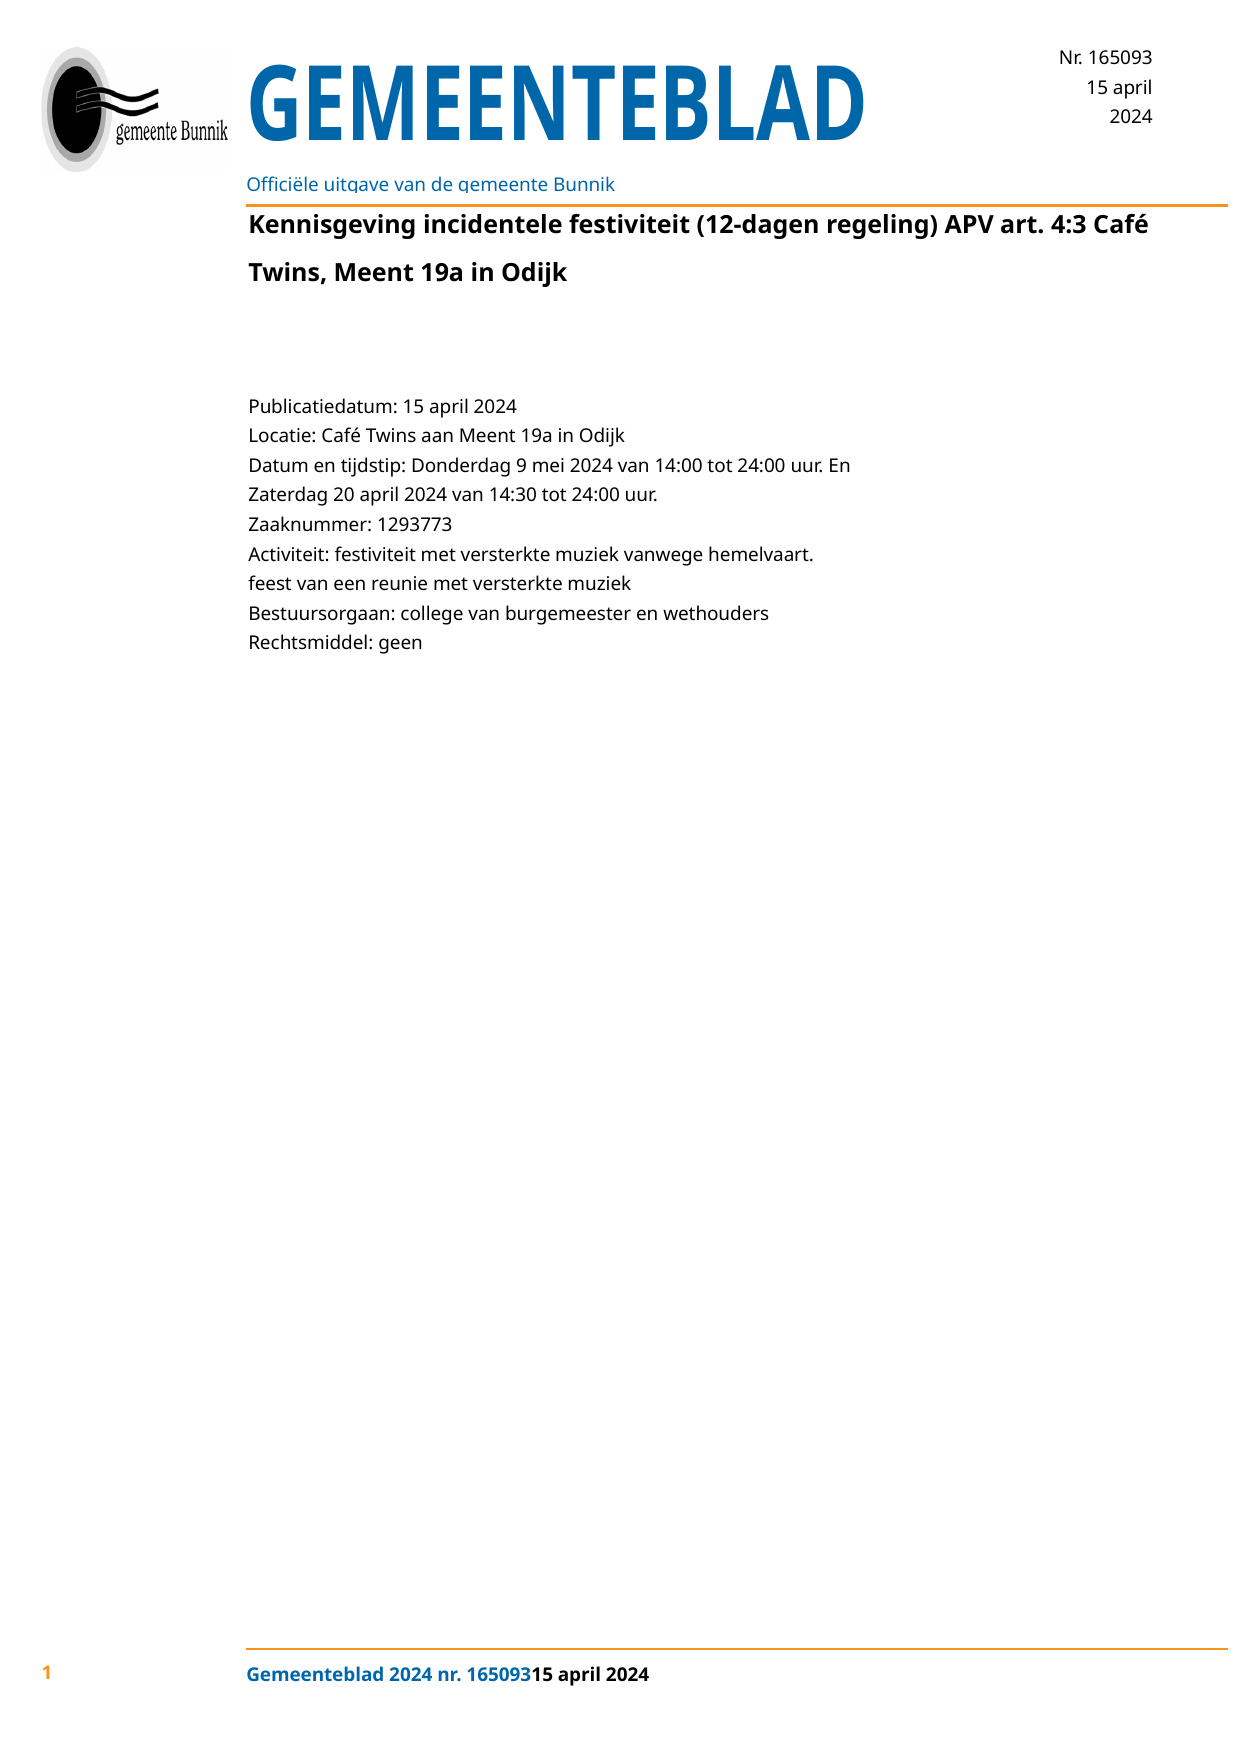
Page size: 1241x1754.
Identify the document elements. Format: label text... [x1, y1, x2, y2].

text Publicatiedatum: 15 april 2024 [248, 393, 1152, 419]
text Zaaknummer: 1293773 [248, 511, 1152, 537]
text Rechtsmiddel: geen [248, 629, 1152, 655]
picture [41, 47, 231, 172]
text Datum en tijdstip: Donderdag 9 mei 2024 van 14:00 tot 24:00 uur. En [248, 452, 1152, 478]
text Locatie: Café Twins aan Meent 19a in Odijk [248, 422, 1152, 448]
text Bestuursorgaan: college van burgemeester en wethouders [248, 600, 1152, 626]
text Kennisgeving incidentele festiviteit (12-dagen regeling) APV art. 4:3 Café Twins, Meent 19a in Odijk [248, 207, 1152, 288]
text Activiteit: festiviteit met versterkte muziek vanwege hemelvaart. [248, 541, 1152, 567]
text Zaterdag 20 april 2024 van 14:30 tot 24:00 uur. [248, 482, 1152, 507]
text feest van een reunie met versterkte muziek [248, 570, 1152, 596]
